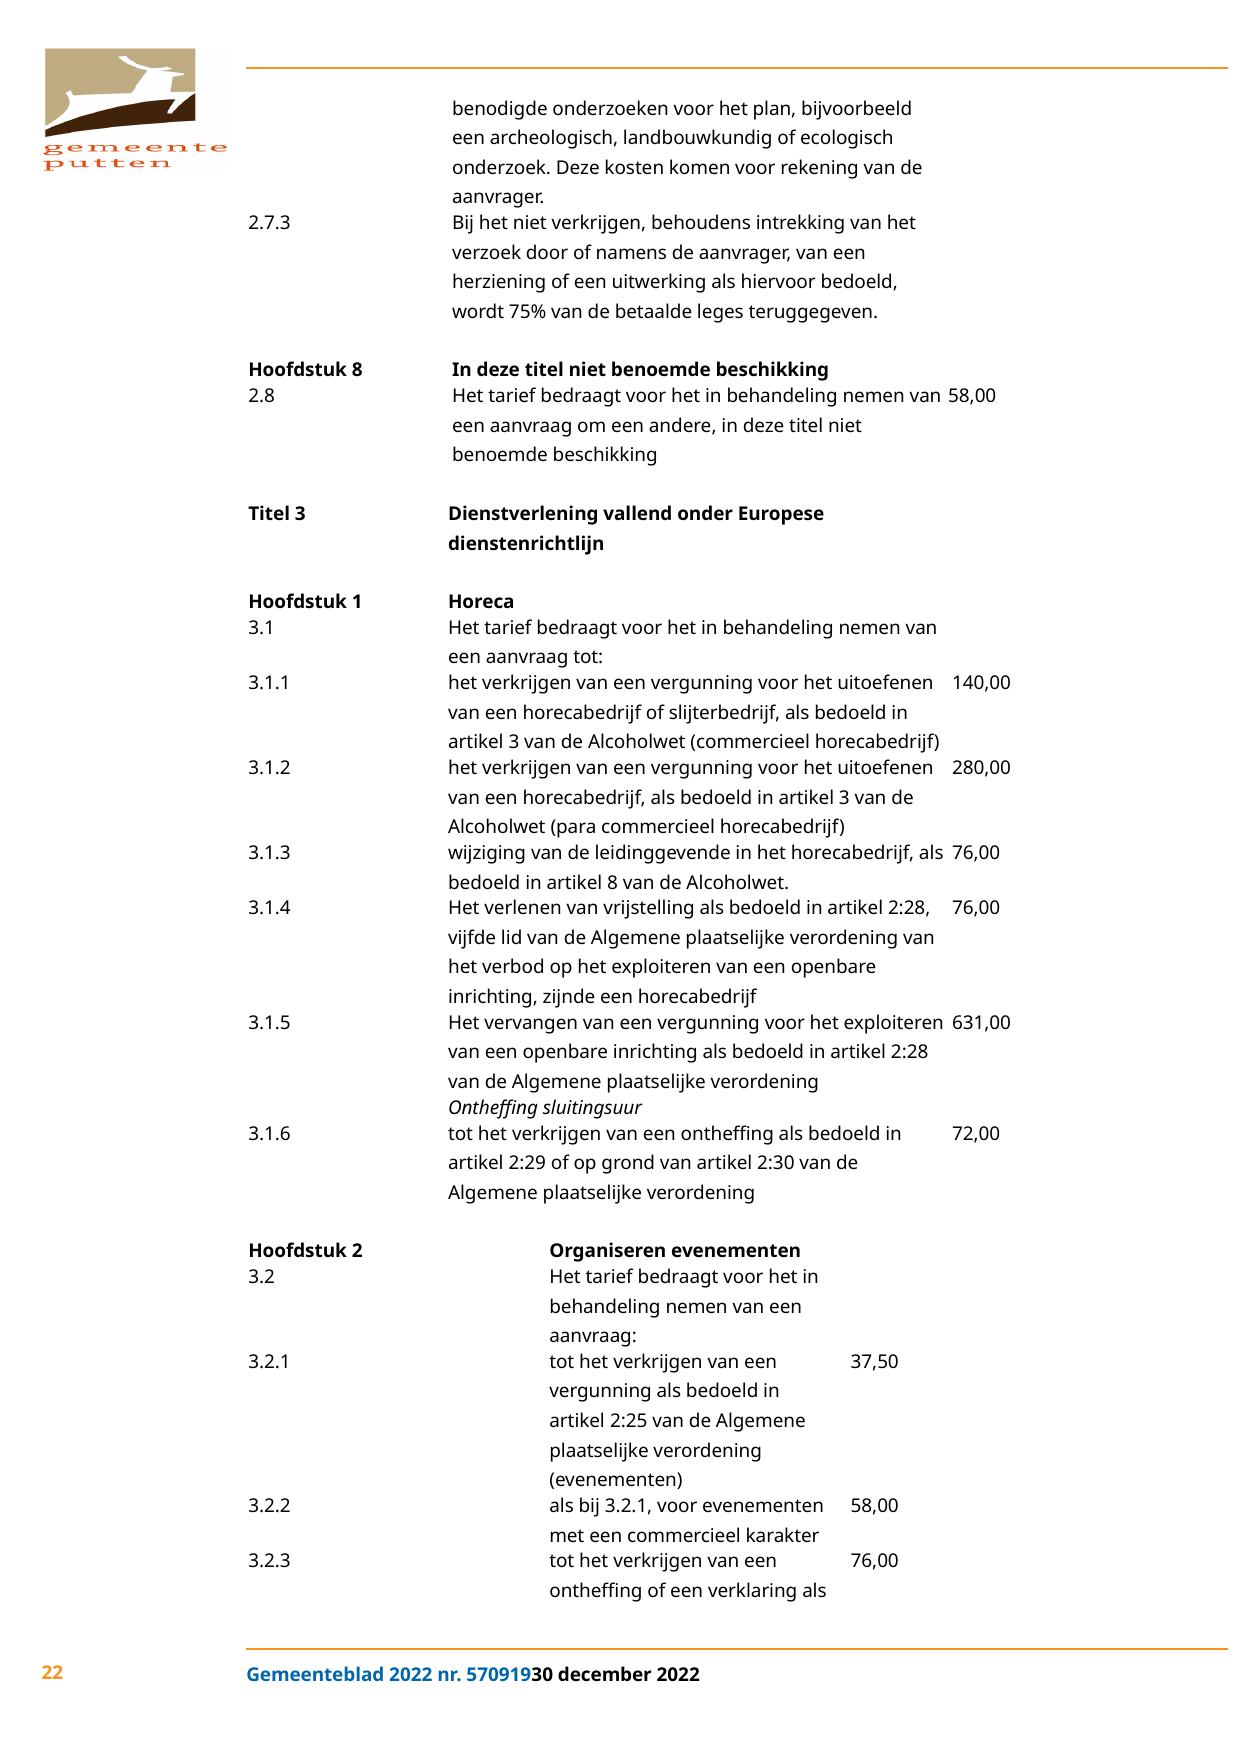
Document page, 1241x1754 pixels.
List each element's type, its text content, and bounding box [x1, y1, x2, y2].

table_header [952, 500, 1152, 556]
table_cell wijziging van de leidinggevende in het horecabedrijf, als bedoeld in artikel 8 van de Alcoholwet. [448, 839, 952, 894]
table_cell tot het verkrijgen van een ontheffing als bedoeld in artikel 2:29 of op grond van artikel 2:30 van de Algemene plaatselijke verordening [448, 1120, 952, 1204]
table_header In deze titel niet benoemde beschikking [452, 357, 948, 382]
table_cell 76,00 [952, 839, 1152, 894]
table_cell 2.8 [248, 383, 452, 467]
table_cell Het vervangen van een vergunning voor het exploiteren van een openbare inrichting als bedoeld in artikel 2:28 van de Algemene plaatselijke verordening [448, 1009, 952, 1094]
table_cell het verkrijgen van een vergunning voor het uitoefenen van een horecabedrijf of slijterbedrijf, als bedoeld in artikel 3 van de Alcoholwet (commercieel horecabedrijf) [448, 670, 952, 754]
table_cell tot het verkrijgen van een ontheffing of een verklaring als [549, 1548, 850, 1603]
table_cell Het tarief bedraagt voor het in behandeling nemen van een aanvraag om een andere, in deze titel niet benoemde beschikking [452, 383, 948, 467]
table_cell [952, 614, 1152, 669]
table_cell 3.1.1 [248, 670, 448, 754]
table_cell [248, 1094, 448, 1120]
table_cell 3.1.2 [248, 754, 448, 839]
table_header Titel 3 [248, 500, 448, 556]
table_header Hoofdstuk 2 [248, 1238, 549, 1263]
table_cell 3.1.6 [248, 1120, 448, 1204]
table_cell 76,00 [952, 895, 1152, 1009]
table_cell [850, 1263, 1152, 1348]
table_header Hoofdstuk 8 [248, 357, 452, 382]
table_header [952, 589, 1152, 614]
table_cell 140,00 [952, 670, 1152, 754]
table_cell 3.1 [248, 614, 448, 669]
table_header Horeca [448, 589, 952, 614]
table_header [850, 1238, 1152, 1263]
table_cell Bij het niet verkrijgen, behoudens intrekking van het verzoek door of namens de aanvrager, van een herziening of een uitwerking als hiervoor bedoeld, wordt 75% van de betaalde leges teruggegeven. [452, 209, 948, 324]
table_cell [948, 209, 1152, 324]
table_cell Het verlenen van vrijstelling als bedoeld in artikel 2:28, vijfde lid van de Algemene plaatselijke verordening van het verbod op het exploiteren van een openbare inrichting, zijnde een horecabedrijf [448, 895, 952, 1009]
table_header Organiseren evenementen [549, 1238, 850, 1263]
table_cell 3.1.5 [248, 1009, 448, 1094]
table_cell Het tarief bedraagt voor het in behandeling nemen van een aanvraag tot: [448, 614, 952, 669]
table_cell tot het verkrijgen van een vergunning als bedoeld in artikel 2:25 van de Algemene plaatselijke verordening (evenementen) [549, 1348, 850, 1492]
table_cell 72,00 [952, 1120, 1152, 1204]
table_cell benodigde onderzoeken voor het plan, bijvoorbeeld een archeologisch, landbouwkundig of ecologisch onderzoek. Deze kosten komen voor rekening van de aanvrager. [452, 95, 948, 209]
table_cell het verkrijgen van een vergunning voor het uitoefenen van een horecabedrijf, als bedoeld in artikel 3 van de Alcoholwet (para commercieel horecabedrijf) [448, 754, 952, 839]
table_cell 2.7.3 [248, 209, 452, 324]
table_cell Ontheffing sluitingsuur [448, 1094, 952, 1120]
table_cell [948, 95, 1152, 209]
table_cell 3.1.4 [248, 895, 448, 1009]
table_cell 58,00 [850, 1492, 1152, 1547]
table_header [948, 357, 1152, 382]
table_cell 631,00 [952, 1009, 1152, 1094]
table_cell als bij 3.2.1, voor evenementen met een commercieel karakter [549, 1492, 850, 1547]
table_header Hoofdstuk 1 [248, 589, 448, 614]
table_cell 37,50 [850, 1348, 1152, 1492]
table_cell 3.1.3 [248, 839, 448, 894]
table_cell 3.2.3 [248, 1548, 549, 1603]
table_cell 3.2 [248, 1263, 549, 1348]
table_cell 58,00 [948, 383, 1152, 467]
table_header Dienstverlening vallend onder Europese dienstenrichtlijn [448, 500, 952, 556]
table_cell [248, 95, 452, 209]
table_cell Het tarief bedraagt voor het in behandeling nemen van een aanvraag: [549, 1263, 850, 1348]
table_cell 3.2.1 [248, 1348, 549, 1492]
table_cell 3.2.2 [248, 1492, 549, 1547]
table_cell 280,00 [952, 754, 1152, 839]
table_cell 76,00 [850, 1548, 1152, 1603]
picture [41, 47, 231, 172]
table_cell [952, 1094, 1152, 1120]
